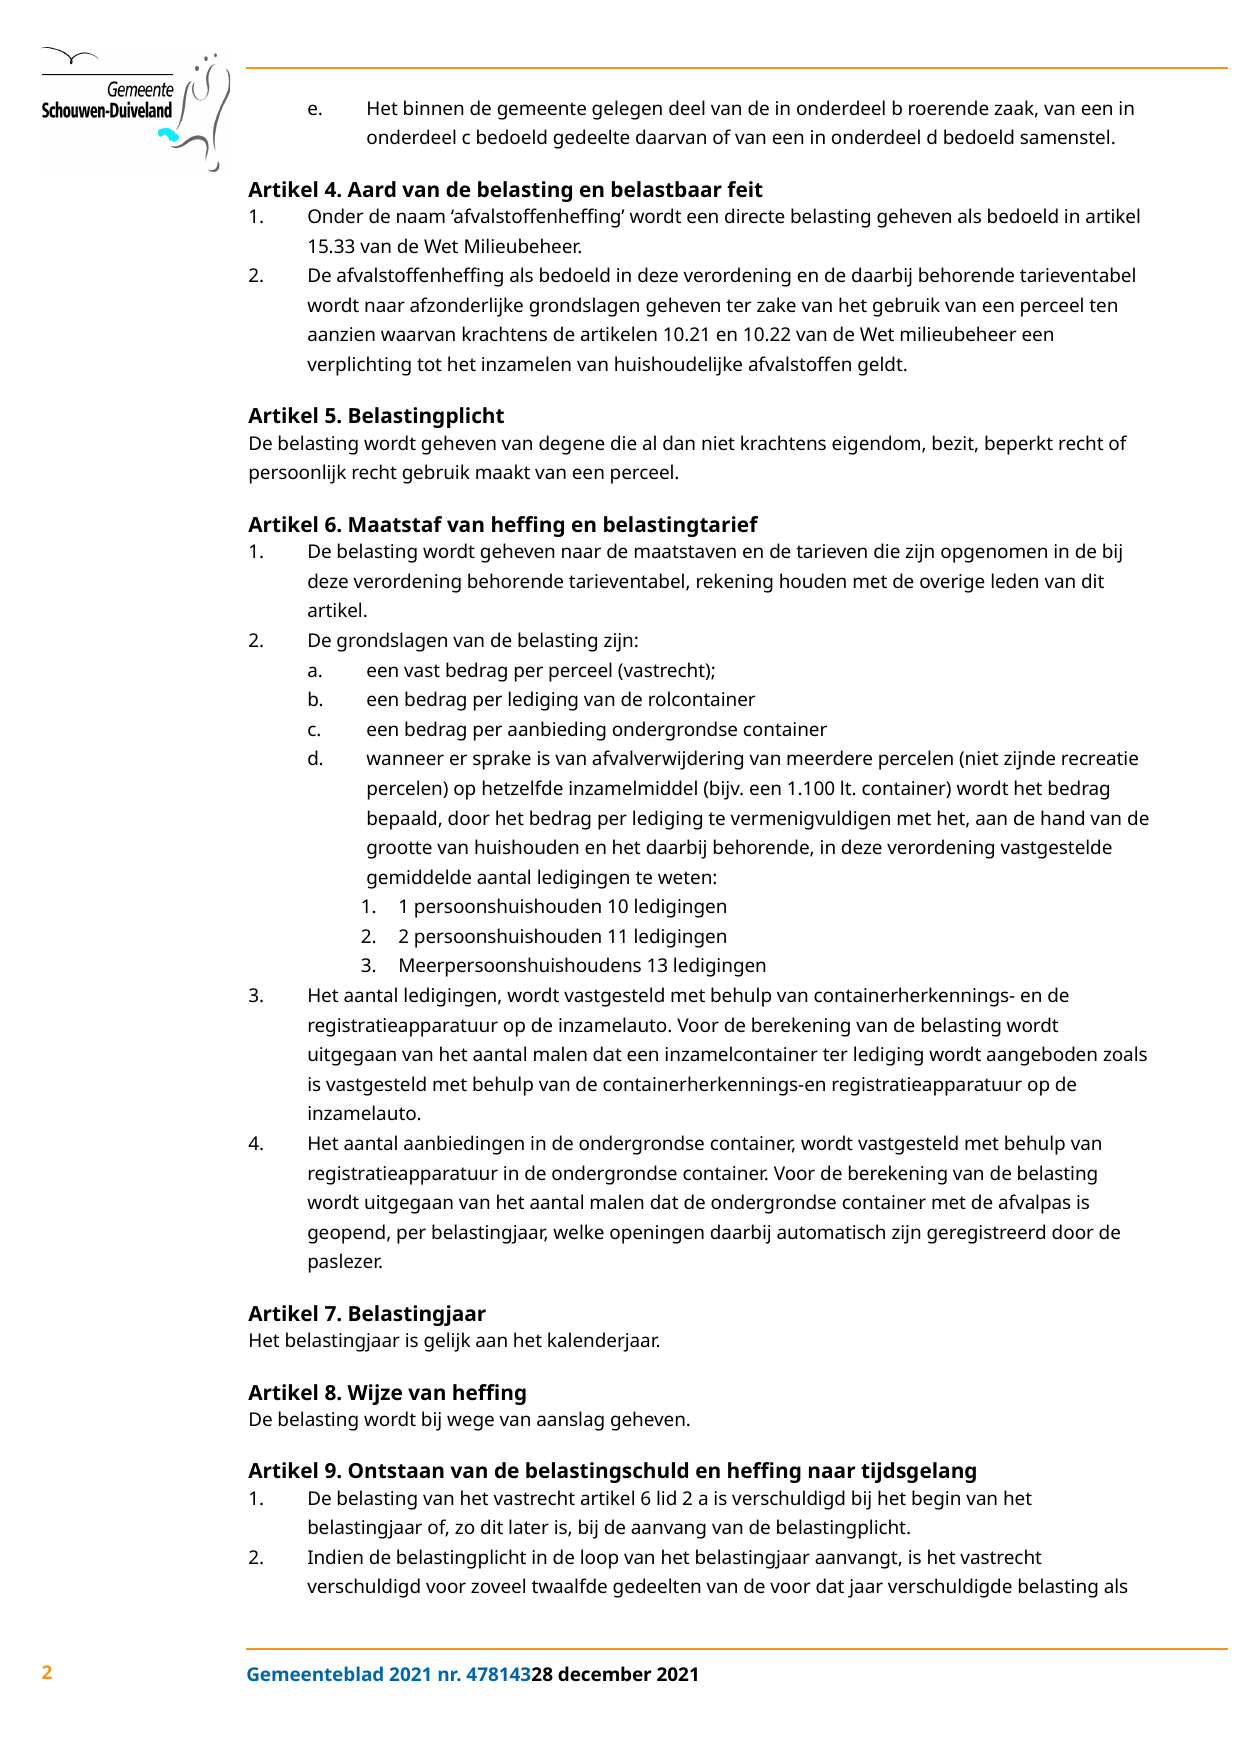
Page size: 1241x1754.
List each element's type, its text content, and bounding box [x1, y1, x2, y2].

list De grondslagen van de belasting zijn: [248, 627, 1152, 653]
text De belasting wordt geheven van degene die al dan niet krachtens eigendom, bezit, beperkt recht of persoonlijk recht gebruik maakt van een perceel. [248, 430, 1152, 485]
text Artikel 7. Belastingjaar [248, 1299, 1152, 1327]
list een bedrag per lediging van de rolcontainer [307, 686, 1152, 712]
list 1 persoonshuishouden 10 ledigingen [361, 893, 1152, 919]
text Het belastingjaar is gelijk aan het kalenderjaar. [248, 1327, 1152, 1353]
text Artikel 6. Maatstaf van heffing en belastingtarief [248, 510, 1152, 538]
text Artikel 8. Wijze van heffing [248, 1378, 1152, 1406]
text De belasting wordt bij wege van aanslag geheven. [248, 1406, 1152, 1432]
list wanneer er sprake is van afvalverwijdering van meerdere percelen (niet zijnde recreatie percelen) op hetzelfde inzamelmiddel (bijv. een 1.100 lt. container) wordt het bedrag bepaald, door het bedrag per lediging te vermenigvuldigen met het, aan de hand van de grootte van huishouden en het daarbij behorende, in deze verordening vastgestelde gemiddelde aantal ledigingen te weten: [307, 746, 1152, 889]
picture [41, 47, 231, 172]
list een vast bedrag per perceel (vastrecht); [307, 657, 1152, 682]
list Indien de belastingplicht in de loop van het belastingjaar aanvangt, is het vastrecht verschuldigd voor zoveel twaalfde gedeelten van de voor dat jaar verschuldigde belasting als [248, 1544, 1152, 1599]
list De afvalstoffenheffing als bedoeld in deze verordening en de daarbij behorende tarieventabel wordt naar afzonderlijke grondslagen geheven ter zake van het gebruik van een perceel ten aanzien waarvan krachtens de artikelen 10.21 en 10.22 van de Wet milieubeheer een verplichting tot het inzamelen van huishoudelijke afvalstoffen geldt. [248, 262, 1152, 377]
list een bedrag per aanbieding ondergrondse container [307, 716, 1152, 742]
list Het aantal aanbiedingen in de ondergrondse container, wordt vastgesteld met behulp van registratieapparatuur in de ondergrondse container. Voor de berekening van de belasting wordt uitgegaan van het aantal malen dat de ondergrondse container met de afvalpas is geopend, per belastingjaar, welke openingen daarbij automatisch zijn geregistreerd door de paslezer. [248, 1130, 1152, 1274]
text Artikel 4. Aard van de belasting en belastbaar feit [248, 175, 1152, 203]
list Het aantal ledigingen, wordt vastgesteld met behulp van containerherkennings- en de registratieapparatuur op de inzamelauto. Voor de berekening van de belasting wordt uitgegaan van het aantal malen dat een inzamelcontainer ter lediging wordt aangeboden zoals is vastgesteld met behulp van de containerherkennings-en registratieapparatuur op de inzamelauto. [248, 982, 1152, 1126]
list Meerpersoonshuishoudens 13 ledigingen [361, 953, 1152, 978]
list Onder de naam ‘afvalstoffenheffing’ wordt een directe belasting geheven als bedoeld in artikel 15.33 van de Wet Milieubeheer. [248, 203, 1152, 258]
list De belasting van het vastrecht artikel 6 lid 2 a is verschuldigd bij het begin van het belastingjaar of, zo dit later is, bij de aanvang van de belastingplicht. [248, 1485, 1152, 1540]
text Artikel 5. Belastingplicht [248, 402, 1152, 430]
list 2 persoonshuishouden 11 ledigingen [361, 923, 1152, 949]
list De belasting wordt geheven naar de maatstaven en de tarieven die zijn opgenomen in de bij deze verordening behorende tarieventabel, rekening houden met de overige leden van dit artikel. [248, 538, 1152, 623]
list Het binnen de gemeente gelegen deel van de in onderdeel b roerende zaak, van een in onderdeel c bedoeld gedeelte daarvan of van een in onderdeel d bedoeld samenstel. [307, 95, 1152, 150]
text Artikel 9. Ontstaan van de belastingschuld en heffing naar tijdsgelang [248, 1457, 1152, 1485]
